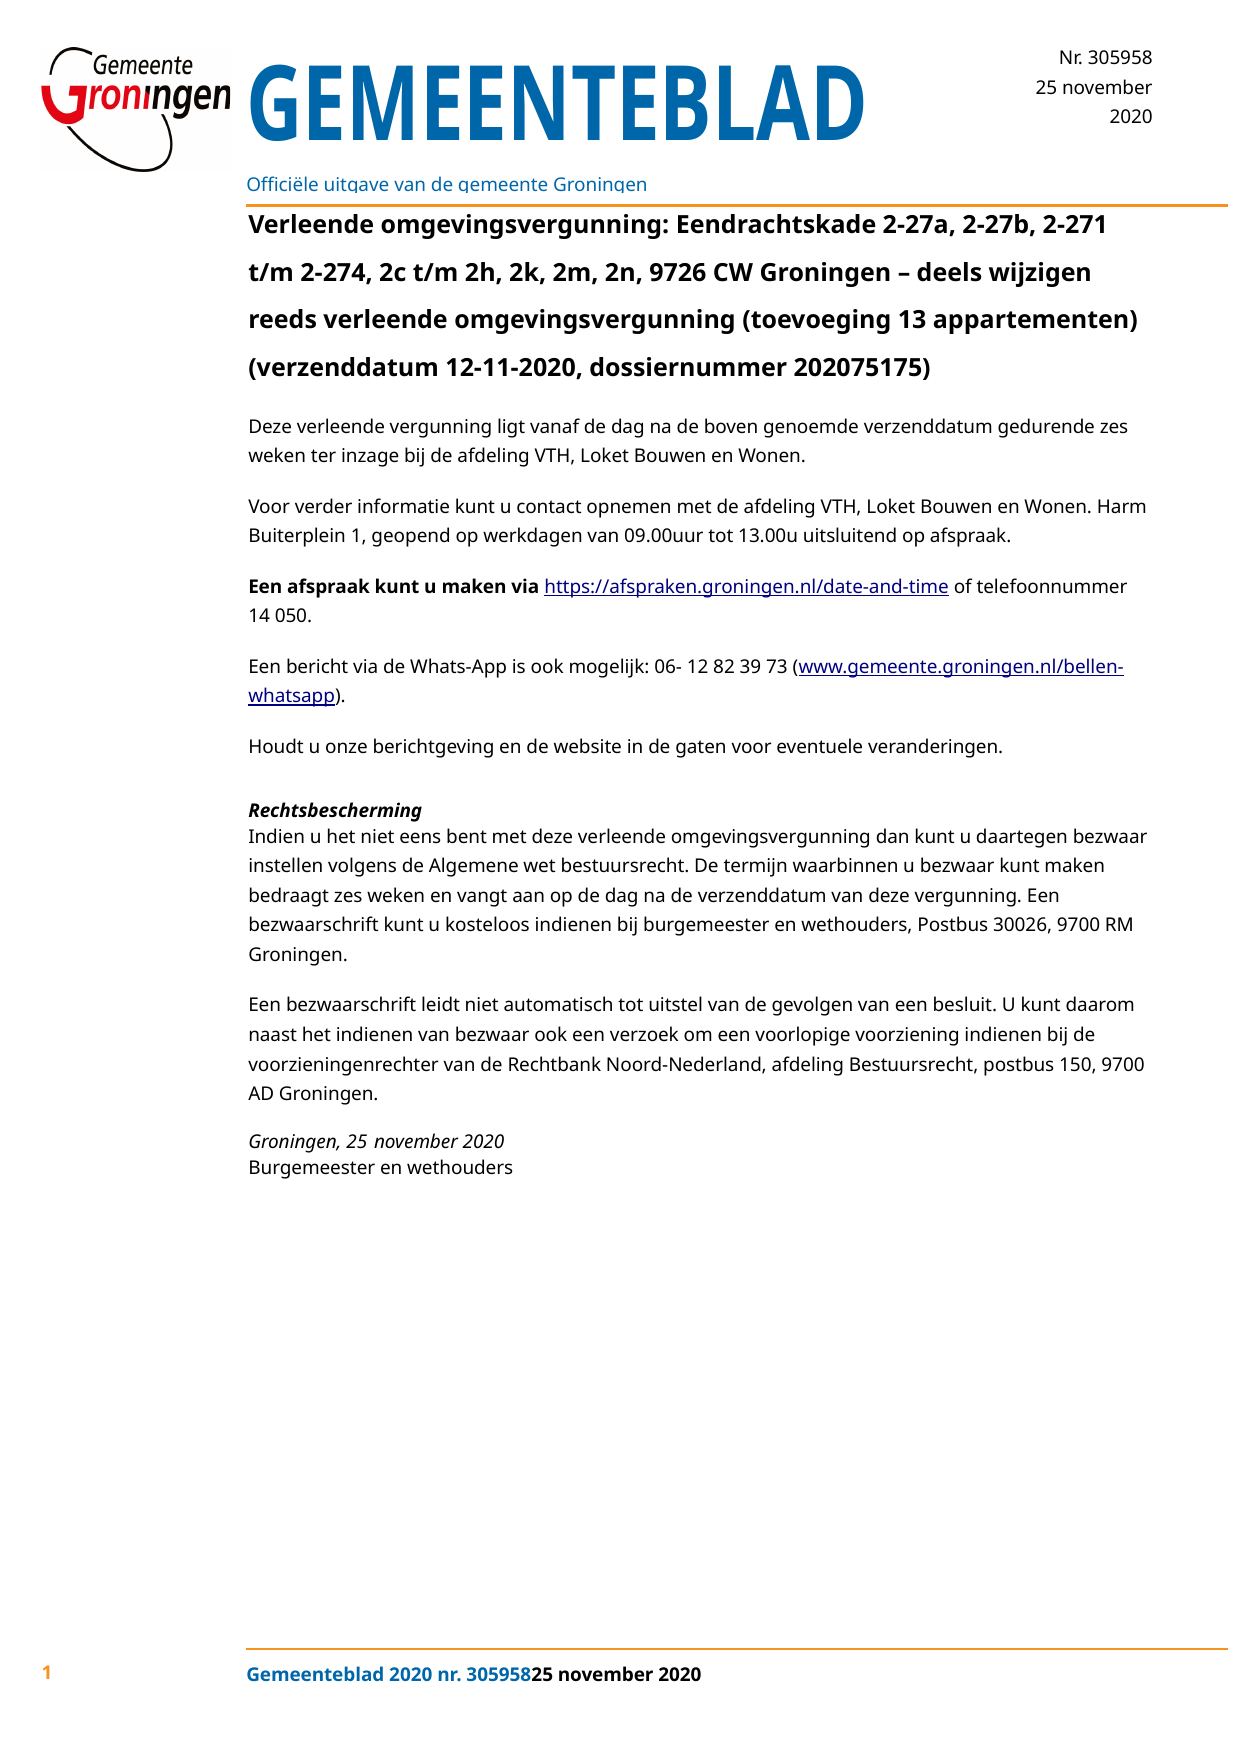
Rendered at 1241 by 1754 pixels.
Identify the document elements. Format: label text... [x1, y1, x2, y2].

text Een bericht via de Whats-App is ook mogelijk: 06- 12 82 39 73 (www.gemeente.groningen.nl/bellen-whatsapp). [248, 653, 1152, 708]
text Houdt u onze berichtgeving en de website in de gaten voor eventuele veranderingen. [248, 733, 1152, 759]
text Groningen, 25 november 2020 [248, 1128, 1152, 1154]
text Rechtsbescherming [248, 797, 1152, 823]
text Indien u het niet eens bent met deze verleende omgevingsvergunning dan kunt u daartegen bezwaar instellen volgens de Algemene wet bestuursrecht. De termijn waarbinnen u bezwaar kunt maken bedraagt zes weken en vangt aan op de dag na de verzenddatum van deze vergunning. Een bezwaarschrift kunt u kosteloos indienen bij burgemeester en wethouders, Postbus 30026, 9700 RM Groningen. [248, 823, 1152, 967]
text Voor verder informatie kunt u contact opnemen met de afdeling VTH, Loket Bouwen en Wonen. Harm Buiterplein 1, geopend op werkdagen van 09.00uur tot 13.00u uitsluitend op afspraak. [248, 493, 1152, 548]
text Een bezwaarschrift leidt niet automatisch tot uitstel van de gevolgen van een besluit. U kunt daarom naast het indienen van bezwaar ook een verzoek om een voorlopige voorziening indienen bij de voorzieningenrechter van de Rechtbank Noord-Nederland, afdeling Bestuursrecht, postbus 150, 9700 AD Groningen. [248, 992, 1152, 1106]
text Burgemeester en wethouders [248, 1154, 1152, 1179]
text Deze verleende vergunning ligt vanaf de dag na de boven genoemde verzenddatum gedurende zes weken ter inzage bij de afdeling VTH, Loket Bouwen en Wonen. [248, 413, 1152, 468]
picture [41, 47, 231, 172]
text Verleende omgevingsvergunning: Eendrachtskade 2-27a, 2-27b, 2-271 t/m 2-274, 2c t/m 2h, 2k, 2m, 2n, 9726 CW Groningen – deels wijzigen reeds verleende omgevingsvergunning (toevoeging 13 appartementen) (verzenddatum 12-11-2020, dossiernummer 202075175) [248, 207, 1152, 384]
text Een afspraak kunt u maken via https://afspraken.groningen.nl/date-and-time of telefoonnummer 14 050. [248, 573, 1152, 628]
